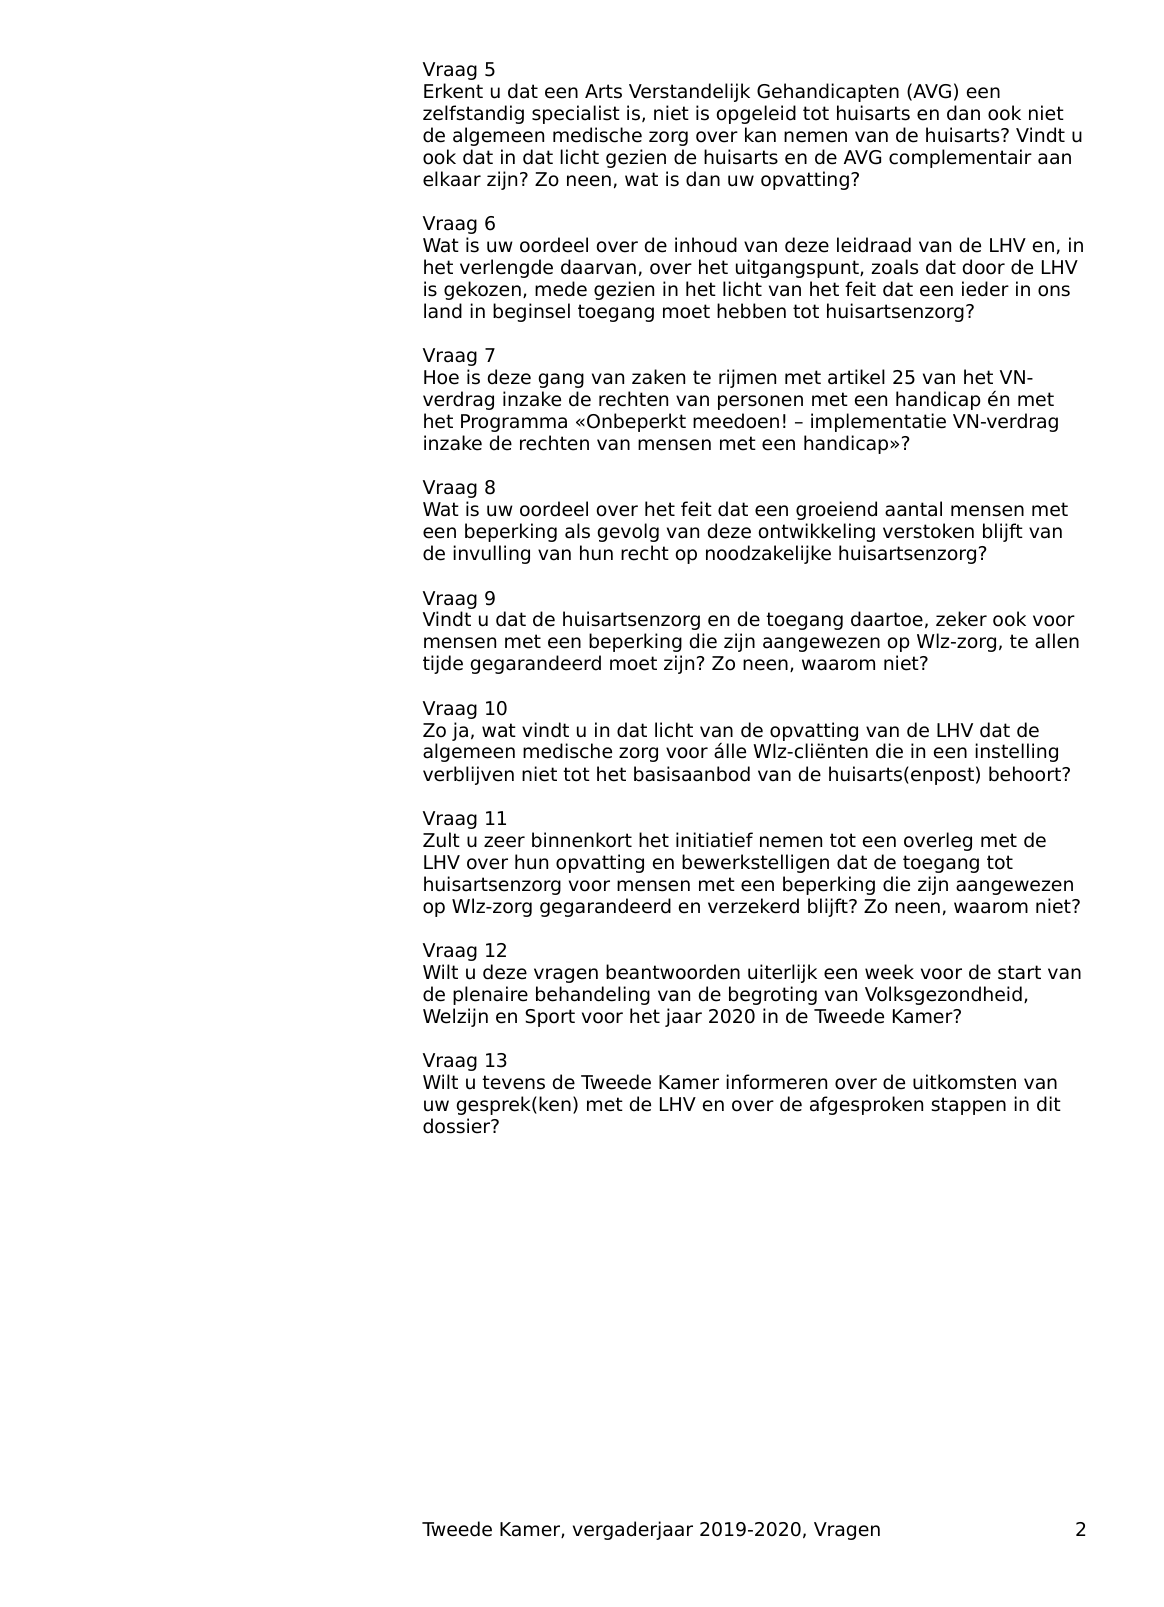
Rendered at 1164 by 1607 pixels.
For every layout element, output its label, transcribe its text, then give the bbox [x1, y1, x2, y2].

text Zult u zeer binnenkort het initiatief nemen tot een overleg met de LHV over hun opvatting en bewerkstelligen dat de toegang tot huisartsenzorg voor mensen met een beperking die zijn aangewezen op Wlz-zorg gegarandeerd en verzekerd blijft? Zo neen, waarom niet? [422, 829, 1087, 917]
text Vraag 11 [422, 808, 1087, 829]
text Wat is uw oordeel over het feit dat een groeiend aantal mensen met een beperking als gevolg van deze ontwikkeling verstoken blijft van de invulling van hun recht op noodzakelijke huisartsenzorg? [422, 499, 1087, 565]
text Zo ja, wat vindt u in dat licht van de opvatting van de LHV dat de algemeen medische zorg voor álle Wlz-cliënten die in een instelling verblijven niet tot het basisaanbod van de huisarts(enpost) behoort? [422, 719, 1087, 785]
text Wilt u deze vragen beantwoorden uiterlijk een week voor de start van de plenaire behandeling van de begroting van Volksgezondheid, Welzijn en Sport voor het jaar 2020 in de Tweede Kamer? [422, 962, 1087, 1028]
text Vraag 12 [422, 940, 1087, 962]
text Hoe is deze gang van zaken te rijmen met artikel 25 van het VN-verdrag inzake de rechten van personen met een handicap én met het Programma «Onbeperkt meedoen! – implementatie VN-verdrag inzake de rechten van mensen met een handicap»? [422, 367, 1087, 455]
text Vraag 5 [422, 59, 1087, 81]
text Vraag 13 [422, 1050, 1087, 1072]
text Wat is uw oordeel over de inhoud van deze leidraad van de LHV en, in het verlengde daarvan, over het uitgangspunt, zoals dat door de LHV is gekozen, mede gezien in het licht van het feit dat een ieder in ons land in beginsel toegang moet hebben tot huisartsenzorg? [422, 235, 1087, 323]
text Vindt u dat de huisartsenzorg en de toegang daartoe, zeker ook voor mensen met een beperking die zijn aangewezen op Wlz-zorg, te allen tijde gegarandeerd moet zijn? Zo neen, waarom niet? [422, 609, 1087, 675]
text Erkent u dat een Arts Verstandelijk Gehandicapten (AVG) een zelfstandig specialist is, niet is opgeleid tot huisarts en dan ook niet de algemeen medische zorg over kan nemen van de huisarts? Vindt u ook dat in dat licht gezien de huisarts en de AVG complementair aan elkaar zijn? Zo neen, wat is dan uw opvatting? [422, 81, 1087, 191]
text Vraag 10 [422, 697, 1087, 719]
text Vraag 9 [422, 587, 1087, 609]
text Wilt u tevens de Tweede Kamer informeren over de uitkomsten van uw gesprek(ken) met de LHV en over de afgesproken stappen in dit dossier? [422, 1072, 1087, 1138]
text Vraag 6 [422, 213, 1087, 235]
text Vraag 8 [422, 477, 1087, 499]
text Vraag 7 [422, 345, 1087, 367]
